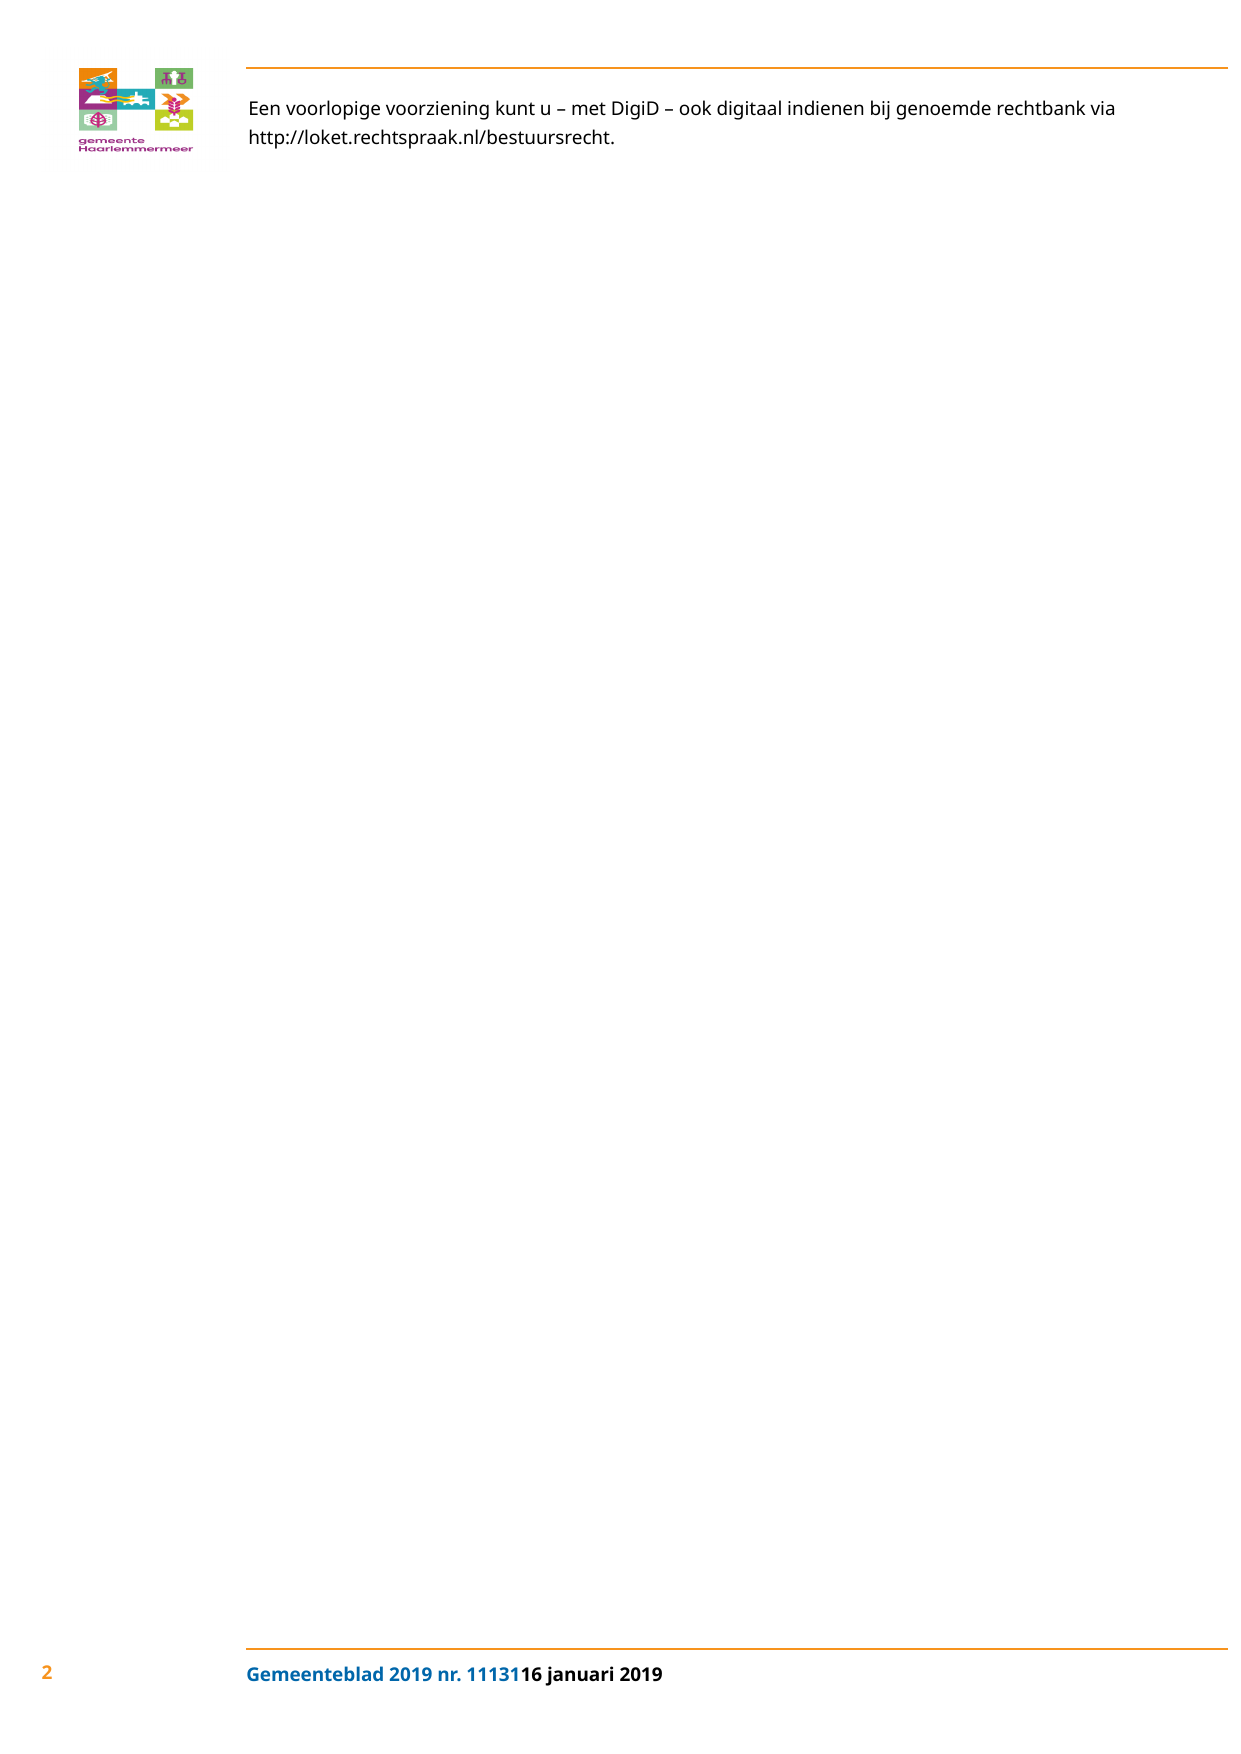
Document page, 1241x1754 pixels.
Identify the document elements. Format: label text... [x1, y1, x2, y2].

picture [41, 47, 231, 172]
text Een voorlopige voorziening kunt u – met DigiD – ook digitaal indienen bij genoemde rechtbank via http://loket.rechtspraak.nl/bestuursrecht. [248, 95, 1152, 150]
